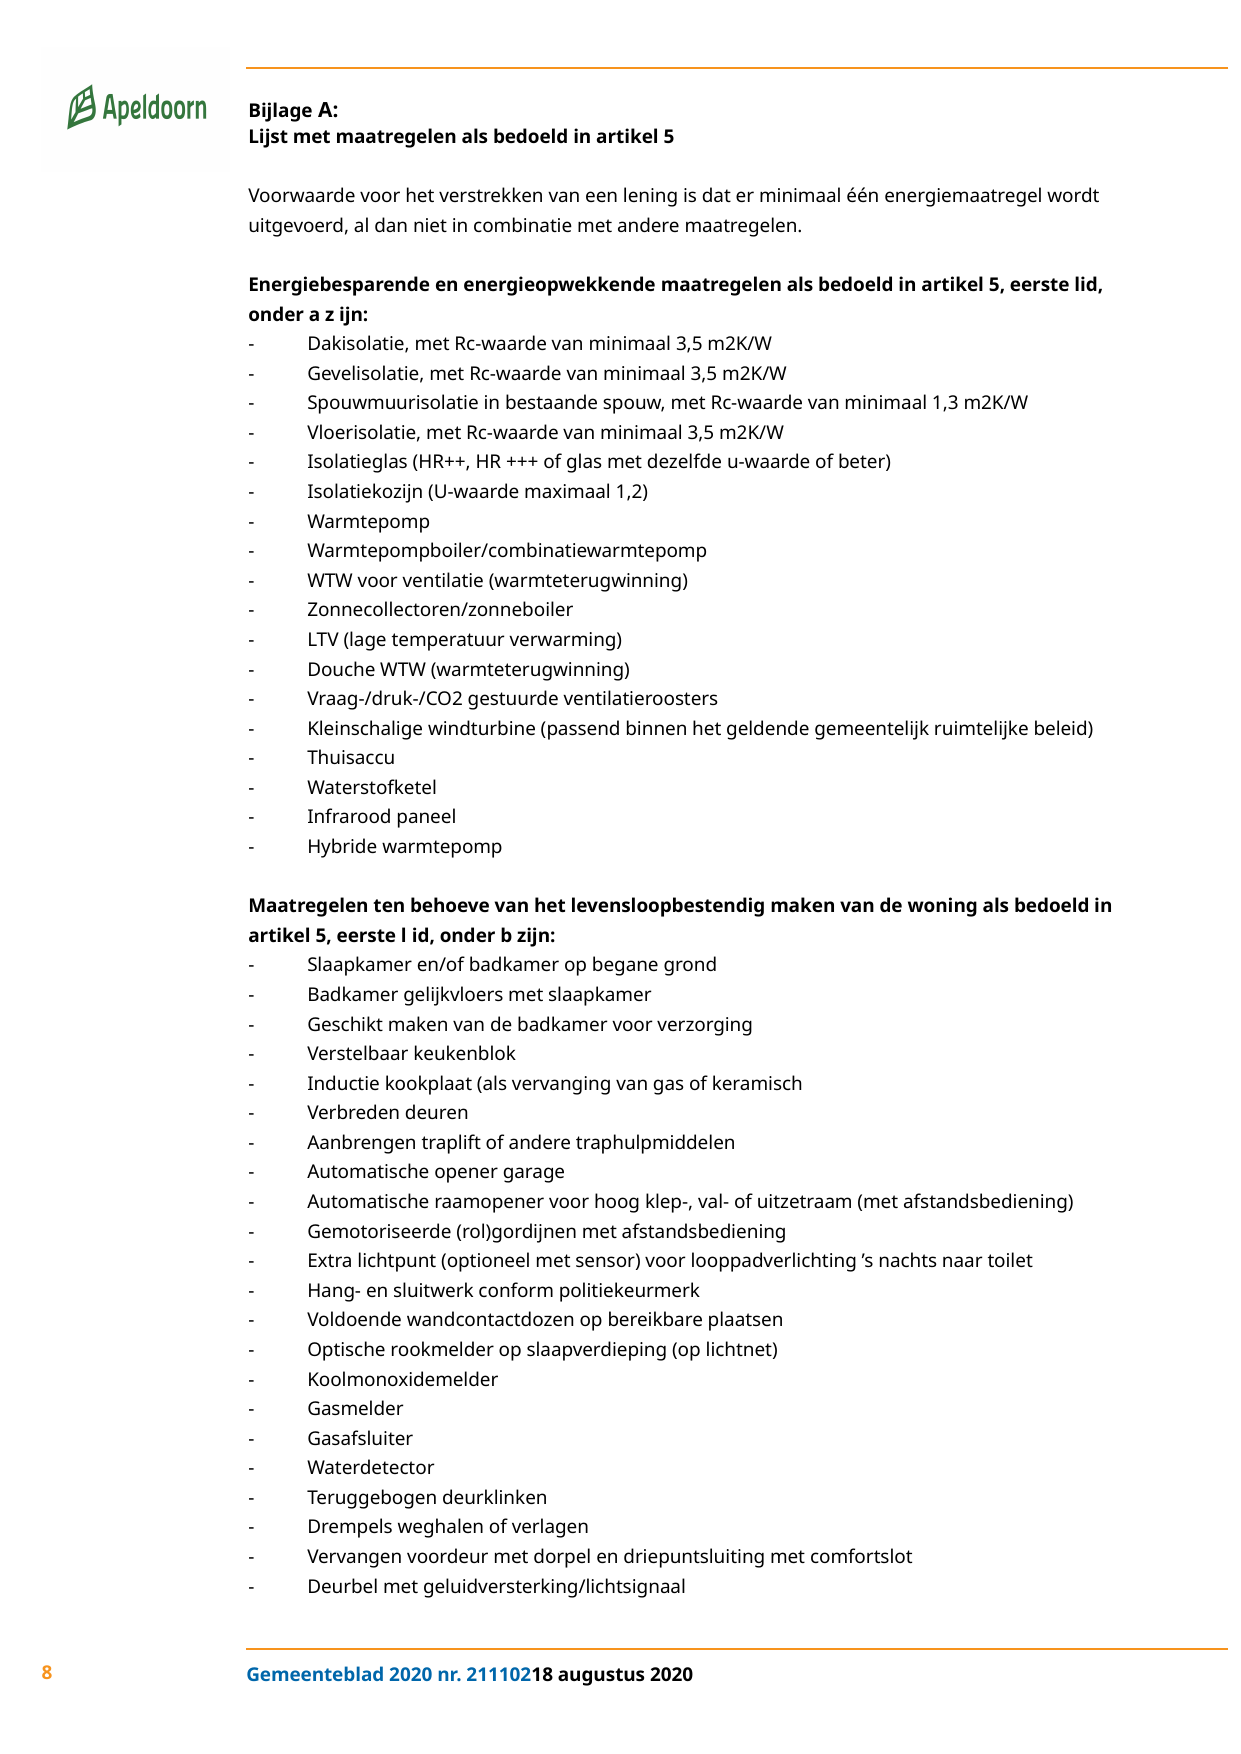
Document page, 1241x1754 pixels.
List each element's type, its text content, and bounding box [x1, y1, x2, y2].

text Bijlage A: [248, 95, 1152, 123]
list Slaapkamer en/of badkamer op begane grond [248, 952, 1152, 977]
list WTW voor ventilatie (warmteterugwinning) [248, 567, 1152, 593]
list Warmtepompboiler/combinatiewarmtepomp [248, 537, 1152, 563]
list Hybride warmtepomp [248, 833, 1152, 859]
list Warmtepomp [248, 508, 1152, 534]
text Lijst met maatregelen als bedoeld in artikel 5 [248, 123, 1152, 149]
list Gasafsluiter [248, 1425, 1152, 1451]
list Geschikt maken van de badkamer voor verzorging [248, 1011, 1152, 1037]
list Teruggebogen deurklinken [248, 1484, 1152, 1510]
list Automatische raamopener voor hoog klep-, val- of uitzetraam (met afstandsbediening) [248, 1188, 1152, 1214]
list Dakisolatie, met Rc-waarde van minimaal 3,5 m2K/W [248, 330, 1152, 356]
list Vloerisolatie, met Rc-waarde van minimaal 3,5 m2K/W [248, 419, 1152, 445]
list Vraag-/druk-/CO2 gestuurde ventilatieroosters [248, 685, 1152, 711]
text Energiebesparende en energieopwekkende maatregelen als bedoeld in artikel 5, eerste lid, onder a z ijn: [248, 271, 1152, 327]
list Koolmonoxidemelder [248, 1366, 1152, 1392]
list Extra lichtpunt (optioneel met sensor) voor looppadverlichting ’s nachts naar toilet [248, 1247, 1152, 1273]
list Verbreden deuren [248, 1099, 1152, 1125]
list Deurbel met geluidversterking/lichtsignaal [248, 1573, 1152, 1599]
list Isolatiekozijn (U-waarde maximaal 1,2) [248, 478, 1152, 504]
text Voorwaarde voor het verstrekken van een lening is dat er minimaal één energiemaatregel wordt uitgevoerd, al dan niet in combinatie met andere maatregelen. [248, 182, 1152, 238]
text Maatregelen ten behoeve van het levensloopbestendig maken van de woning als bedoeld in artikel 5, eerste l id, onder b zijn: [248, 892, 1152, 948]
list Gevelisolatie, met Rc-waarde van minimaal 3,5 m2K/W [248, 360, 1152, 386]
list Badkamer gelijkvloers met slaapkamer [248, 981, 1152, 1007]
list Zonnecollectoren/zonneboiler [248, 597, 1152, 622]
list Voldoende wandcontactdozen op bereikbare plaatsen [248, 1307, 1152, 1332]
list Hang- en sluitwerk conform politiekeurmerk [248, 1277, 1152, 1303]
list LTV (lage temperatuur verwarming) [248, 626, 1152, 652]
list Douche WTW (warmteterugwinning) [248, 656, 1152, 682]
list Waterdetector [248, 1454, 1152, 1480]
list Thuisaccu [248, 744, 1152, 770]
list Infrarood paneel [248, 804, 1152, 829]
list Optische rookmelder op slaapverdieping (op lichtnet) [248, 1336, 1152, 1362]
list Verstelbaar keukenblok [248, 1040, 1152, 1066]
list Kleinschalige windturbine (passend binnen het geldende gemeentelijk ruimtelijke beleid) [248, 715, 1152, 741]
list Gasmelder [248, 1395, 1152, 1421]
list Waterstofketel [248, 774, 1152, 800]
list Inductie kookplaat (als vervanging van gas of keramisch [248, 1070, 1152, 1096]
list Gemotoriseerde (rol)gordijnen met afstandsbediening [248, 1218, 1152, 1244]
list Isolatieglas (HR++, HR +++ of glas met dezelfde u-waarde of beter) [248, 449, 1152, 474]
list Aanbrengen traplift of andere traphulpmiddelen [248, 1129, 1152, 1155]
picture [41, 47, 231, 172]
list Spouwmuurisolatie in bestaande spouw, met Rc-waarde van minimaal 1,3 m2K/W [248, 389, 1152, 415]
list Vervangen voordeur met dorpel en driepuntsluiting met comfortslot [248, 1543, 1152, 1569]
list Automatische opener garage [248, 1159, 1152, 1184]
list Drempels weghalen of verlagen [248, 1514, 1152, 1539]
